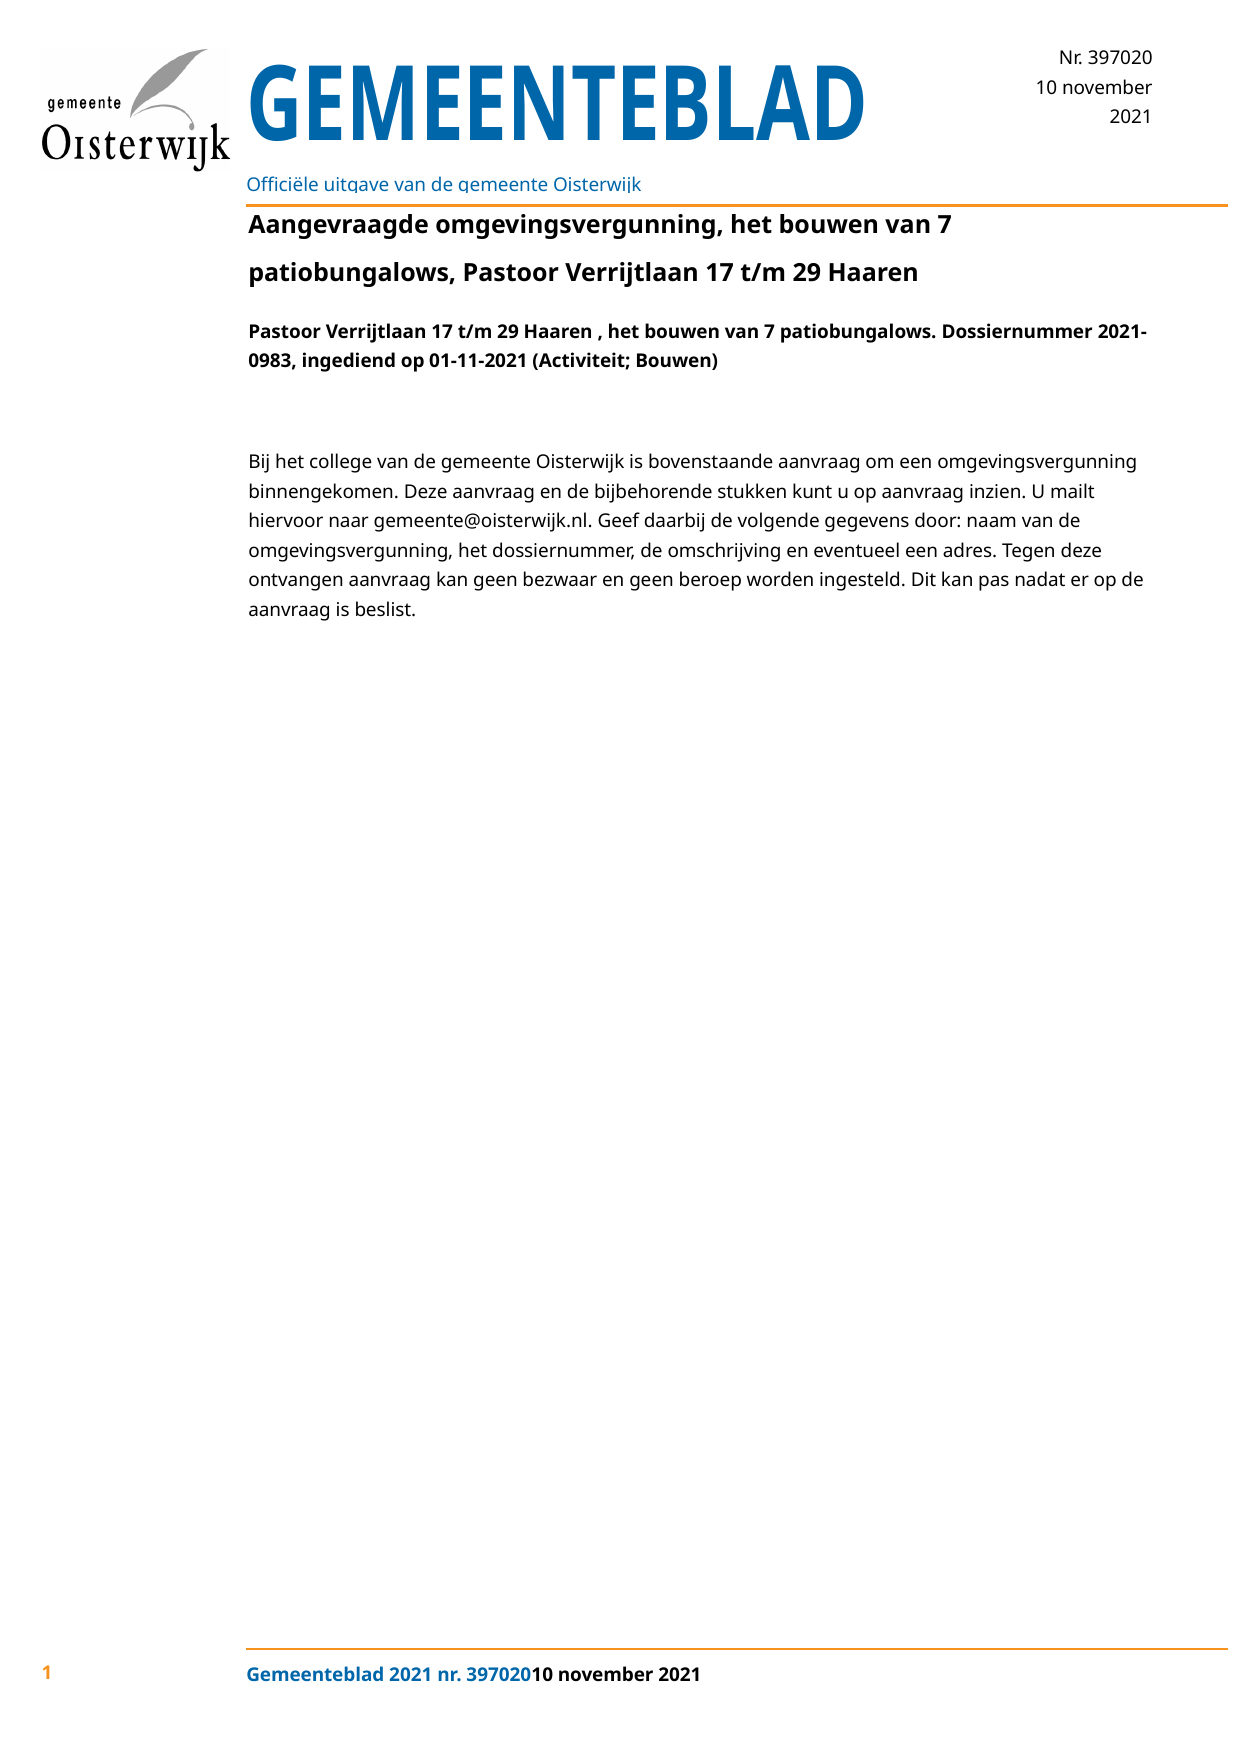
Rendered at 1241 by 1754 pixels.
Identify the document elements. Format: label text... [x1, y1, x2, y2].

text Aangevraagde omgevingsvergunning, het bouwen van 7 patiobungalows, Pastoor Verrijtlaan 17 t/m 29 Haaren [248, 207, 1152, 288]
text Pastoor Verrijtlaan 17 t/m 29 Haaren , het bouwen van 7 patiobungalows. Dossiernummer 2021-0983, ingediend op 01-11-2021 (Activiteit; Bouwen) [248, 318, 1152, 373]
picture [41, 47, 231, 172]
text Bij het college van de gemeente Oisterwijk is bovenstaande aanvraag om een omgevingsvergunning binnengekomen. Deze aanvraag en de bijbehorende stukken kunt u op aanvraag inzien. U mailt hiervoor naar gemeente@oisterwijk.nl. Geef daarbij de volgende gegevens door: naam van de omgevingsvergunning, het dossiernummer, de omschrijving en eventueel een adres. Tegen deze ontvangen aanvraag kan geen bezwaar en geen beroep worden ingesteld. Dit kan pas nadat er op de aanvraag is beslist. [248, 448, 1152, 622]
